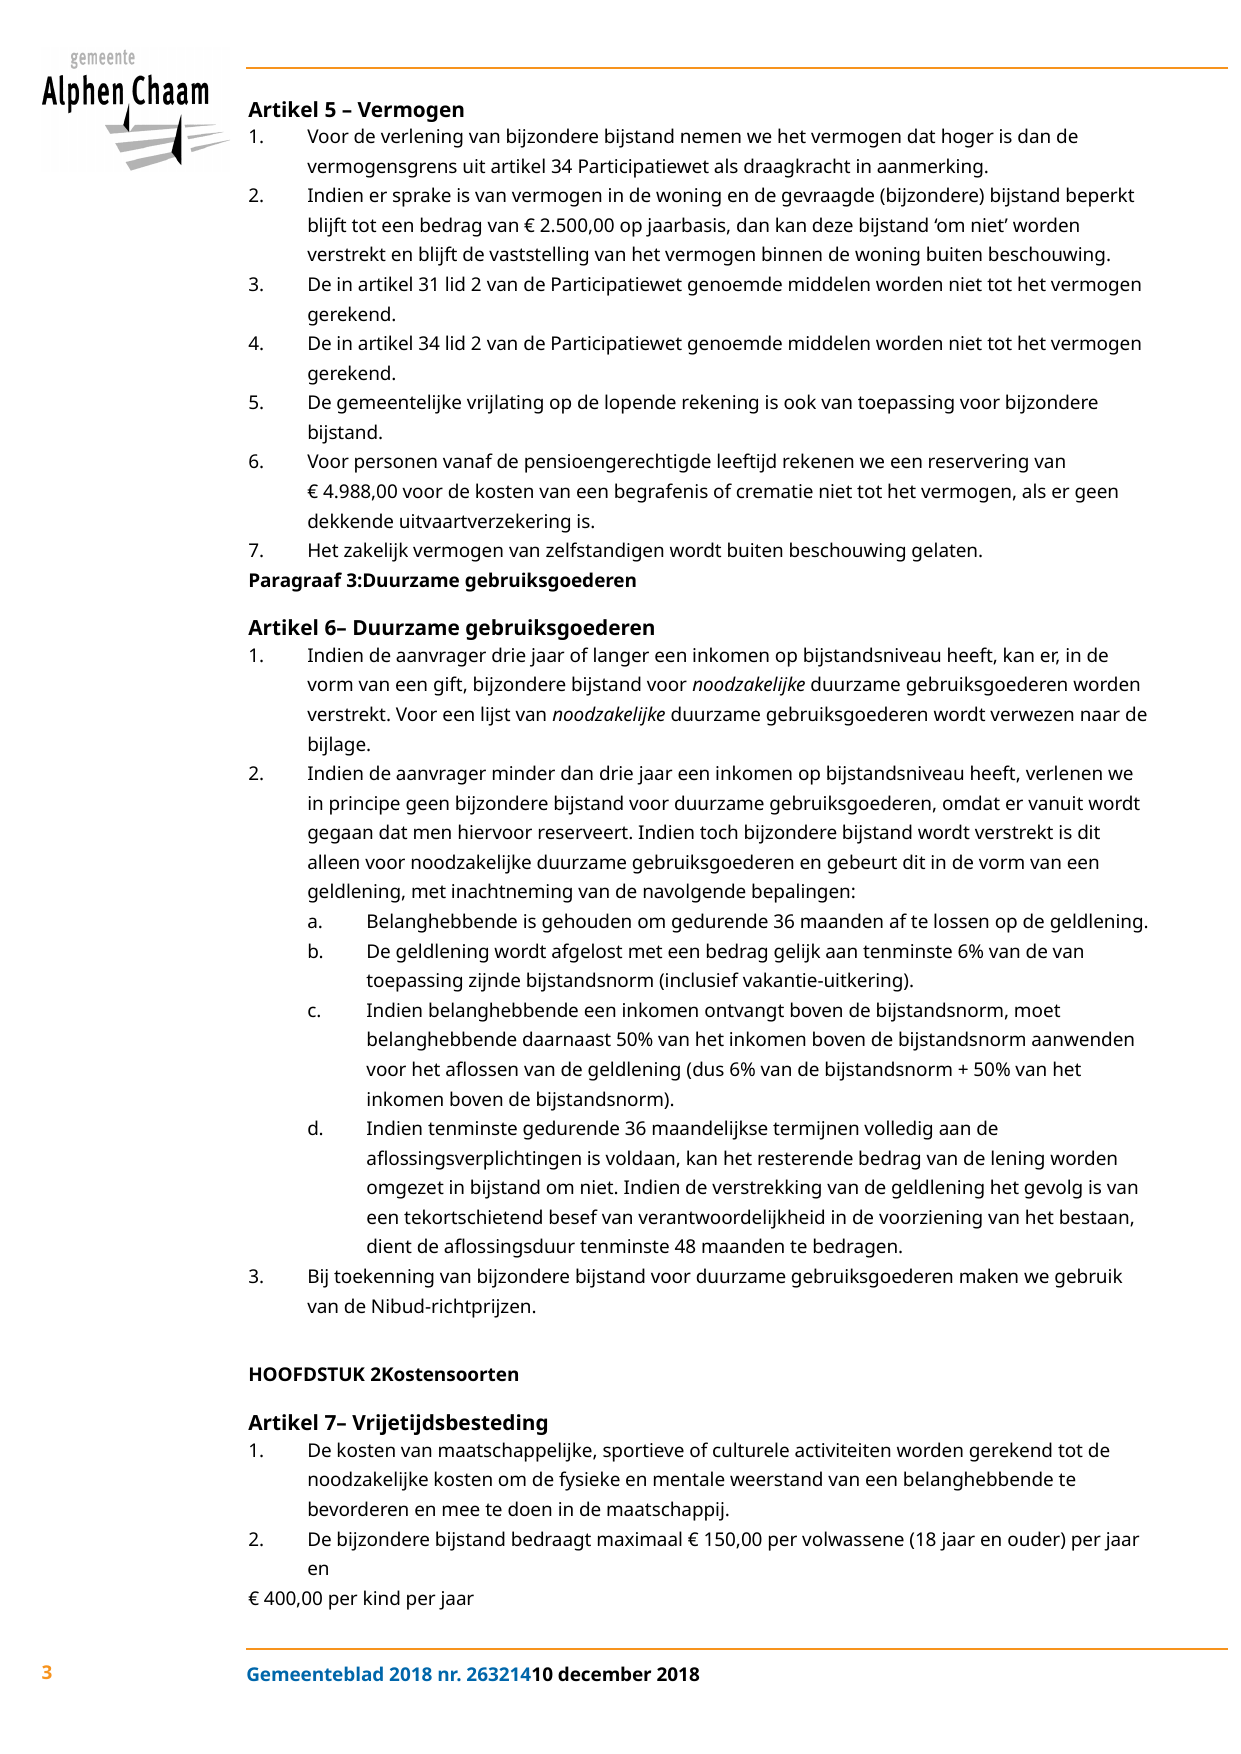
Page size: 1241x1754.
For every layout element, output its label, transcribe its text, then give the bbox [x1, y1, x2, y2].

text Paragraaf 3:Duurzame gebruiksgoederen [248, 567, 1152, 593]
list Indien belanghebbende een inkomen ontvangt boven de bijstandsnorm, moet belanghebbende daarnaast 50% van het inkomen boven de bijstandsnorm aanwenden voor het aflossen van de geldlening (dus 6% van de bijstandsnorm + 50% van het inkomen boven de bijstandsnorm). [307, 997, 1152, 1111]
picture [41, 47, 231, 172]
list Voor de verlening van bijzondere bijstand nemen we het vermogen dat hoger is dan de vermogensgrens uit artikel 34 Participatiewet als draagkracht in aanmerking. [248, 123, 1152, 178]
list De bijzondere bijstand bedraagt maximaal € 150,00 per volwassene (18 jaar en ouder) per jaar en [248, 1526, 1152, 1581]
list Indien er sprake is van vermogen in de woning en de gevraagde (bijzondere) bijstand beperkt blijft tot een bedrag van € 2.500,00 op jaarbasis, dan kan deze bijstand ‘om niet’ worden verstrekt en blijft de vaststelling van het vermogen binnen de woning buiten beschouwing. [248, 182, 1152, 267]
list De kosten van maatschappelijke, sportieve of culturele activiteiten worden gerekend tot de noodzakelijke kosten om de fysieke en mentale weerstand van een belanghebbende te bevorderen en mee te doen in de maatschappij. [248, 1437, 1152, 1522]
list Voor personen vanaf de pensioengerechtigde leeftijd rekenen we een reservering van € 4.988,00 voor de kosten van een begrafenis of crematie niet tot het vermogen, als er geen dekkende uitvaartverzekering is. [248, 449, 1152, 533]
list Het zakelijk vermogen van zelfstandigen wordt buiten beschouwing gelaten. [248, 537, 1152, 563]
text Artikel 7– Vrijetijdsbesteding [248, 1408, 1152, 1437]
list Indien tenminste gedurende 36 maandelijkse termijnen volledig aan de aflossingsverplichtingen is voldaan, kan het resterende bedrag van de lening worden omgezet in bijstand om niet. Indien de verstrekking van de geldlening het gevolg is van een tekortschietend besef van verantwoordelijkheid in de voorziening van het bestaan, dient de aflossingsduur tenminste 48 maanden te bedragen. [307, 1115, 1152, 1259]
text HOOFDSTUK 2Kostensoorten [248, 1359, 1152, 1388]
list De in artikel 31 lid 2 van de Participatiewet genoemde middelen worden niet tot het vermogen gerekend. [248, 271, 1152, 326]
list De gemeentelijke vrijlating op de lopende rekening is ook van toepassing voor bijzondere bijstand. [248, 389, 1152, 445]
list Belanghebbende is gehouden om gedurende 36 maanden af te lossen op de geldlening. [307, 908, 1152, 934]
text Artikel 5 – Vermogen [248, 95, 1152, 123]
list Bij toekenning van bijzondere bijstand voor duurzame gebruiksgoederen maken we gebruik van de Nibud-richtprijzen. [248, 1263, 1152, 1318]
list De in artikel 34 lid 2 van de Participatiewet genoemde middelen worden niet tot het vermogen gerekend. [248, 330, 1152, 386]
list Indien de aanvrager drie jaar of langer een inkomen op bijstandsniveau heeft, kan er, in de vorm van een gift, bijzondere bijstand voor noodzakelijke duurzame gebruiksgoederen worden verstrekt. Voor een lijst van noodzakelijke duurzame gebruiksgoederen wordt verwezen naar de bijlage. [248, 642, 1152, 756]
list De geldlening wordt afgelost met een bedrag gelijk aan tenminste 6% van de van toepassing zijnde bijstandsnorm (inclusief vakantie-uitkering). [307, 938, 1152, 993]
list Indien de aanvrager minder dan drie jaar een inkomen op bijstandsniveau heeft, verlenen we in principe geen bijzondere bijstand voor duurzame gebruiksgoederen, omdat er vanuit wordt gegaan dat men hiervoor reserveert. Indien toch bijzondere bijstand wordt verstrekt is dit alleen voor noodzakelijke duurzame gebruiksgoederen en gebeurt dit in de vorm van een geldlening, met inachtneming van de navolgende bepalingen: [248, 760, 1152, 904]
text Artikel 6– Duurzame gebruiksgoederen [248, 613, 1152, 642]
text € 400,00 per kind per jaar [248, 1585, 1152, 1611]
